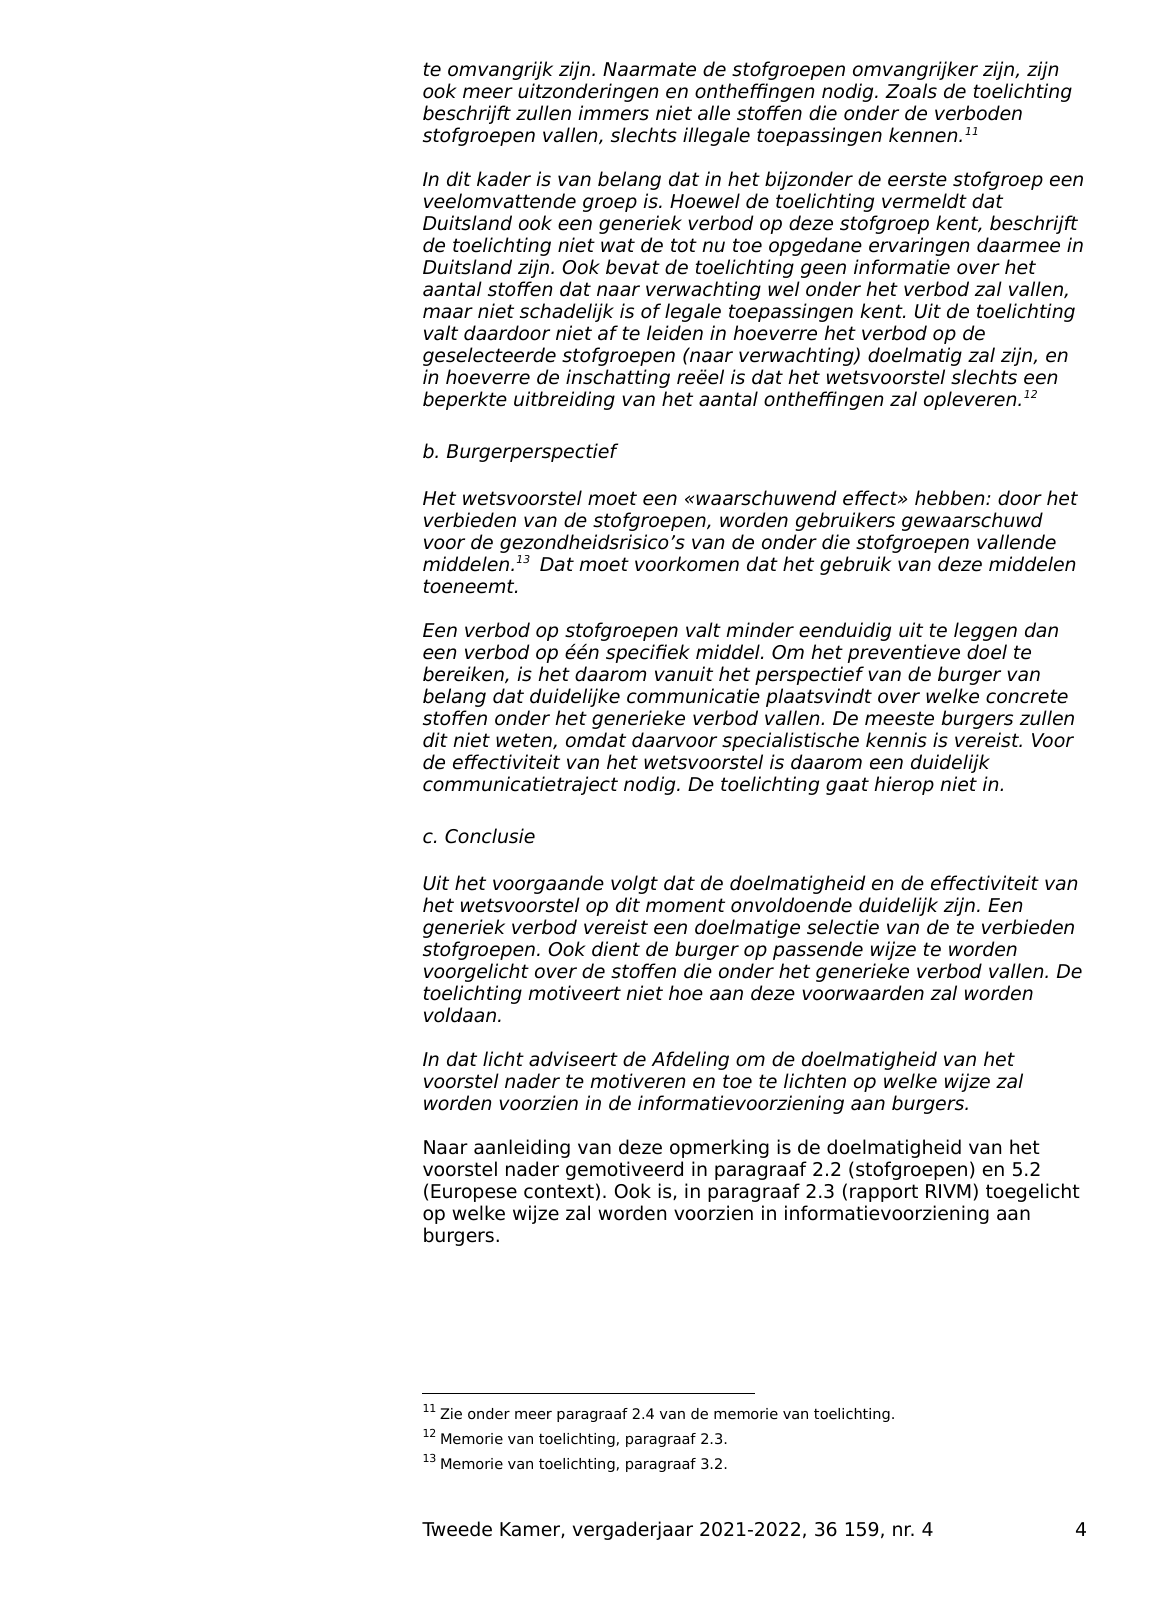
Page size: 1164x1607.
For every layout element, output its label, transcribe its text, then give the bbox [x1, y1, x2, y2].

text In dat licht adviseert de Afdeling om de doelmatigheid van het voorstel nader te motiveren en toe te lichten op welke wijze zal worden voorzien in de informatievoorziening aan burgers. [422, 1049, 1087, 1115]
text Memorie van toelichting, paragraaf 3.2. [422, 1452, 1087, 1474]
text Het wetsvoorstel moet een «waarschuwend effect» hebben: door het verbieden van de stofgroepen, worden gebruikers gewaarschuwd voor de gezondheidsrisico’s van de onder die stofgroepen vallende middelen. Dat moet voorkomen dat het gebruik van deze middelen toeneemt. [422, 488, 1087, 598]
text te omvangrijk zijn. Naarmate de stofgroepen omvangrijker zijn, zijn ook meer uitzonderingen en ontheffingen nodig. Zoals de toelichting beschrijft zullen immers niet alle stoffen die onder de verboden stofgroepen vallen, slechts illegale toepassingen kennen. [422, 59, 1087, 147]
text Uit het voorgaande volgt dat de doelmatigheid en de effectiviteit van het wetsvoorstel op dit moment onvoldoende duidelijk zijn. Een generiek verbod vereist een doelmatige selectie van de te verbieden stofgroepen. Ook dient de burger op passende wijze te worden voorgelicht over de stoffen die onder het generieke verbod vallen. De toelichting motiveert niet hoe aan deze voorwaarden zal worden voldaan. [422, 873, 1087, 1027]
text Naar aanleiding van deze opmerking is de doelmatigheid van het voorstel nader gemotiveerd in paragraaf 2.2 (stofgroepen) en 5.2 (Europese context). Ook is, in paragraaf 2.3 (rapport RIVM) toegelicht op welke wijze zal worden voorzien in informatievoorziening aan burgers. [422, 1137, 1087, 1247]
text Een verbod op stofgroepen valt minder eenduidig uit te leggen dan een verbod op één specifiek middel. Om het preventieve doel te bereiken, is het daarom vanuit het perspectief van de burger van belang dat duidelijke communicatie plaatsvindt over welke concrete stoffen onder het generieke verbod vallen. De meeste burgers zullen dit niet weten, omdat daarvoor specialistische kennis is vereist. Voor de effectiviteit van het wetsvoorstel is daarom een duidelijk communicatietraject nodig. De toelichting gaat hierop niet in. [422, 620, 1087, 796]
subtitle b. Burgerperspectief [422, 441, 1087, 463]
text Zie onder meer paragraaf 2.4 van de memorie van toelichting. [422, 1402, 1087, 1424]
subtitle c. Conclusie [422, 826, 1087, 848]
text In dit kader is van belang dat in het bijzonder de eerste stofgroep een veelomvattende groep is. Hoewel de toelichting vermeldt dat Duitsland ook een generiek verbod op deze stofgroep kent, beschrijft de toelichting niet wat de tot nu toe opgedane ervaringen daarmee in Duitsland zijn. Ook bevat de toelichting geen informatie over het aantal stoffen dat naar verwachting wel onder het verbod zal vallen, maar niet schadelijk is of legale toepassingen kent. Uit de toelichting valt daardoor niet af te leiden in hoeverre het verbod op de geselecteerde stofgroepen (naar verwachting) doelmatig zal zijn, en in hoeverre de inschatting reëel is dat het wetsvoorstel slechts een beperkte uitbreiding van het aantal ontheffingen zal opleveren. [422, 169, 1087, 411]
text Memorie van toelichting, paragraaf 2.3. [422, 1427, 1087, 1449]
